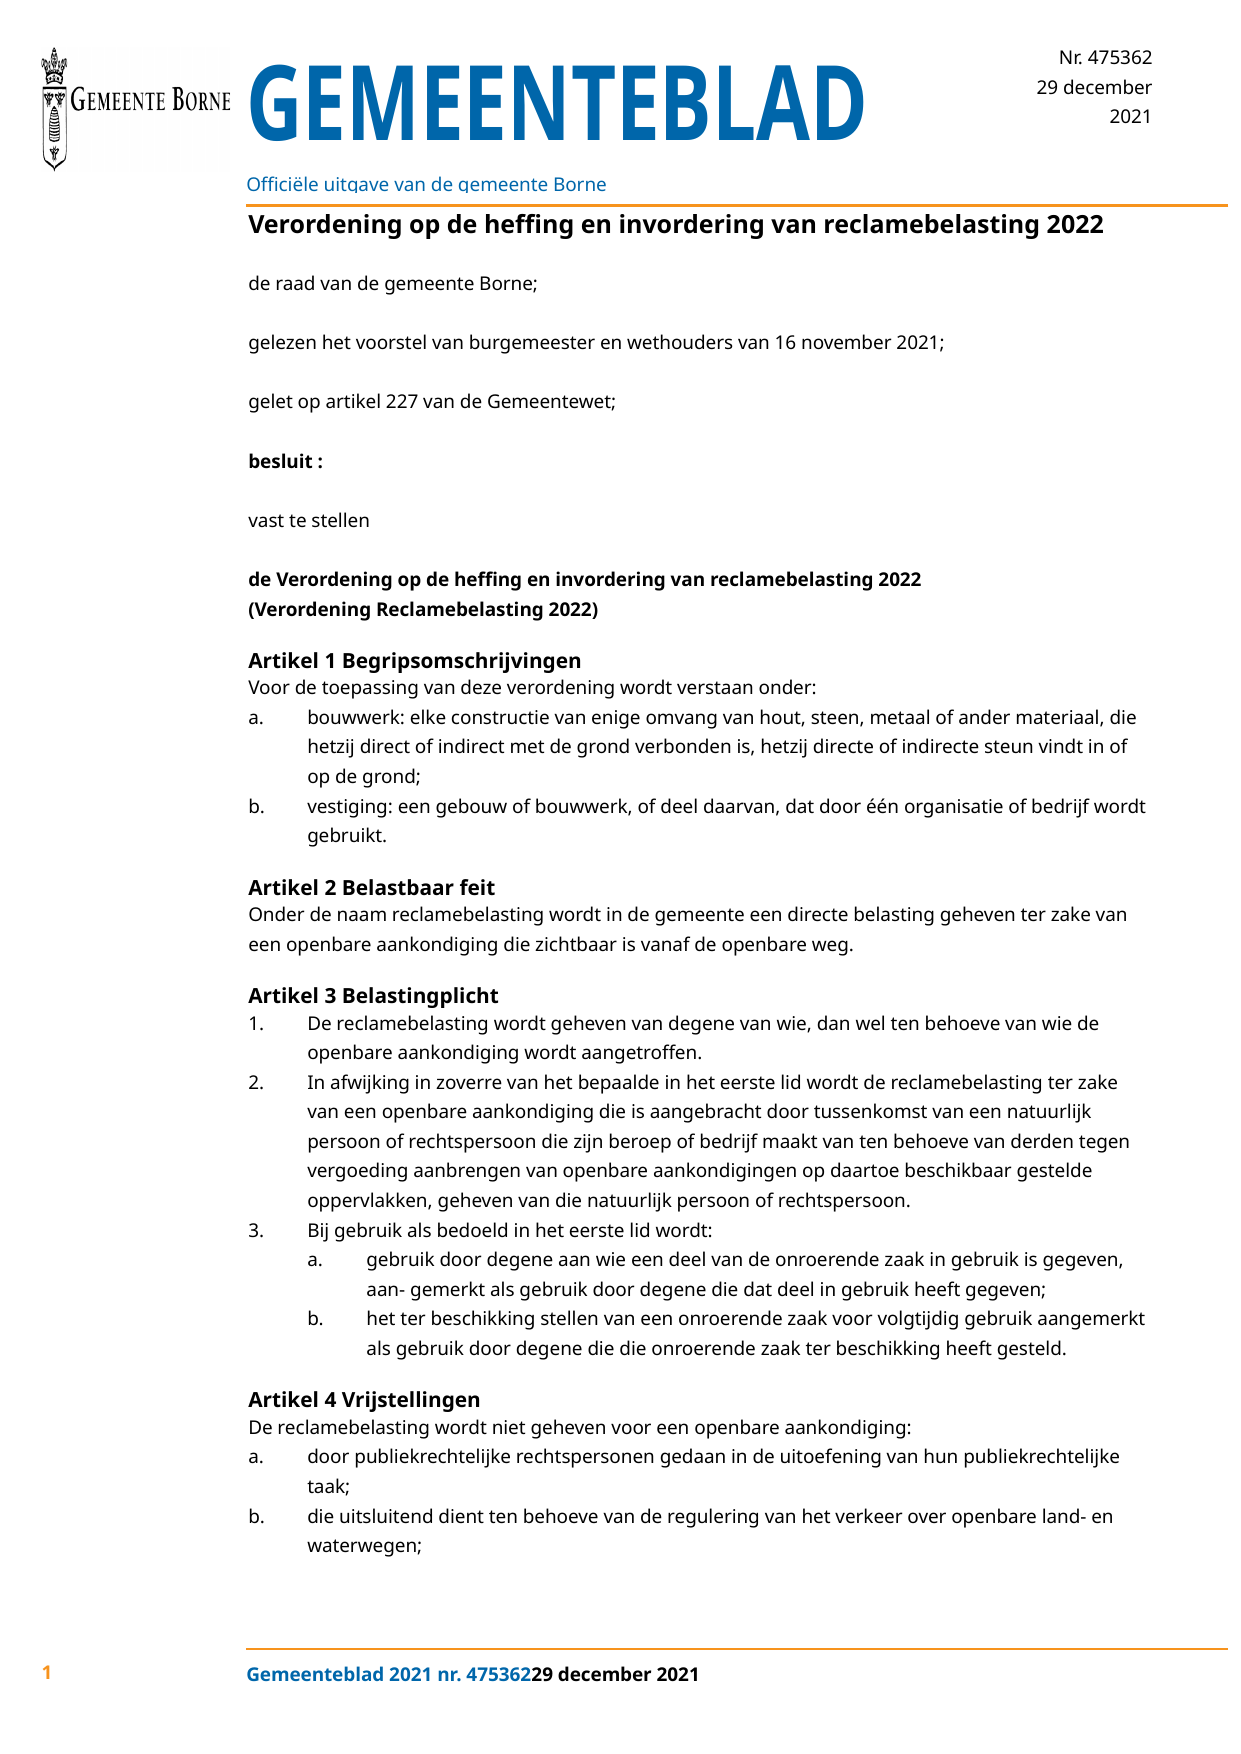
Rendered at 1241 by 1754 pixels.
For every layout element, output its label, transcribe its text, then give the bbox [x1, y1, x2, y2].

text de Verordening op de heffing en invordering van reclamebelasting 2022 [248, 566, 1152, 592]
text De reclamebelasting wordt niet geheven voor een openbare aankondiging: [248, 1414, 1152, 1440]
text gelet op artikel 227 van de Gemeentewet; [248, 389, 1152, 414]
text (Verordening Reclamebelasting 2022) [248, 596, 1152, 621]
text Artikel 1 Begripsomschrijvingen [248, 646, 1152, 674]
text Voor de toepassing van deze verordening wordt verstaan onder: [248, 674, 1152, 700]
text gelezen het voorstel van burgemeester en wethouders van 16 november 2021; [248, 329, 1152, 355]
list die uitsluitend dient ten behoeve van de regulering van het verkeer over openbare land- en waterwegen; [248, 1503, 1152, 1558]
list gebruik door degene aan wie een deel van de onroerende zaak in gebruik is gegeven, aan- gemerkt als gebruik door degene die dat deel in gebruik heeft gegeven; [307, 1246, 1152, 1302]
text Onder de naam reclamebelasting wordt in de gemeente een directe belasting geheven ter zake van een openbare aankondiging die zichtbaar is vanaf de openbare weg. [248, 901, 1152, 957]
list In afwijking in zoverre van het bepaalde in het eerste lid wordt de reclamebelasting ter zake van een openbare aankondiging die is aangebracht door tussenkomst van een natuurlijk persoon of rechtspersoon die zijn beroep of bedrijf maakt van ten behoeve van derden tegen vergoeding aanbrengen van openbare aankondigingen op daartoe beschikbaar gestelde oppervlakken, geheven van die natuurlijk persoon of rechtspersoon. [248, 1069, 1152, 1213]
text Artikel 4 Vrijstellingen [248, 1386, 1152, 1414]
text vast te stellen [248, 507, 1152, 533]
picture [41, 47, 231, 172]
list vestiging: een gebouw of bouwwerk, of deel daarvan, dat door één organisatie of bedrijf wordt gebruikt. [248, 793, 1152, 848]
list Bij gebruik als bedoeld in het eerste lid wordt: [248, 1217, 1152, 1243]
list De reclamebelasting wordt geheven van degene van wie, dan wel ten behoeve van wie de openbare aankondiging wordt aangetroffen. [248, 1010, 1152, 1065]
list het ter beschikking stellen van een onroerende zaak voor volgtijdig gebruik aangemerkt als gebruik door degene die die onroerende zaak ter beschikking heeft gesteld. [307, 1306, 1152, 1361]
text Artikel 2 Belastbaar feit [248, 873, 1152, 901]
list bouwwerk: elke constructie van enige omvang van hout, steen, metaal of ander materiaal, die hetzij direct of indirect met de grond verbonden is, hetzij directe of indirecte steun vindt in of op de grond; [248, 704, 1152, 789]
text de raad van de gemeente Borne; [248, 270, 1152, 296]
text besluit : [248, 448, 1152, 473]
text Artikel 3 Belastingplicht [248, 981, 1152, 1010]
text Verordening op de heffing en invordering van reclamebelasting 2022 [248, 207, 1152, 241]
list door publiekrechtelijke rechtspersonen gedaan in de uitoefening van hun publiekrechtelijke taak; [248, 1444, 1152, 1499]
